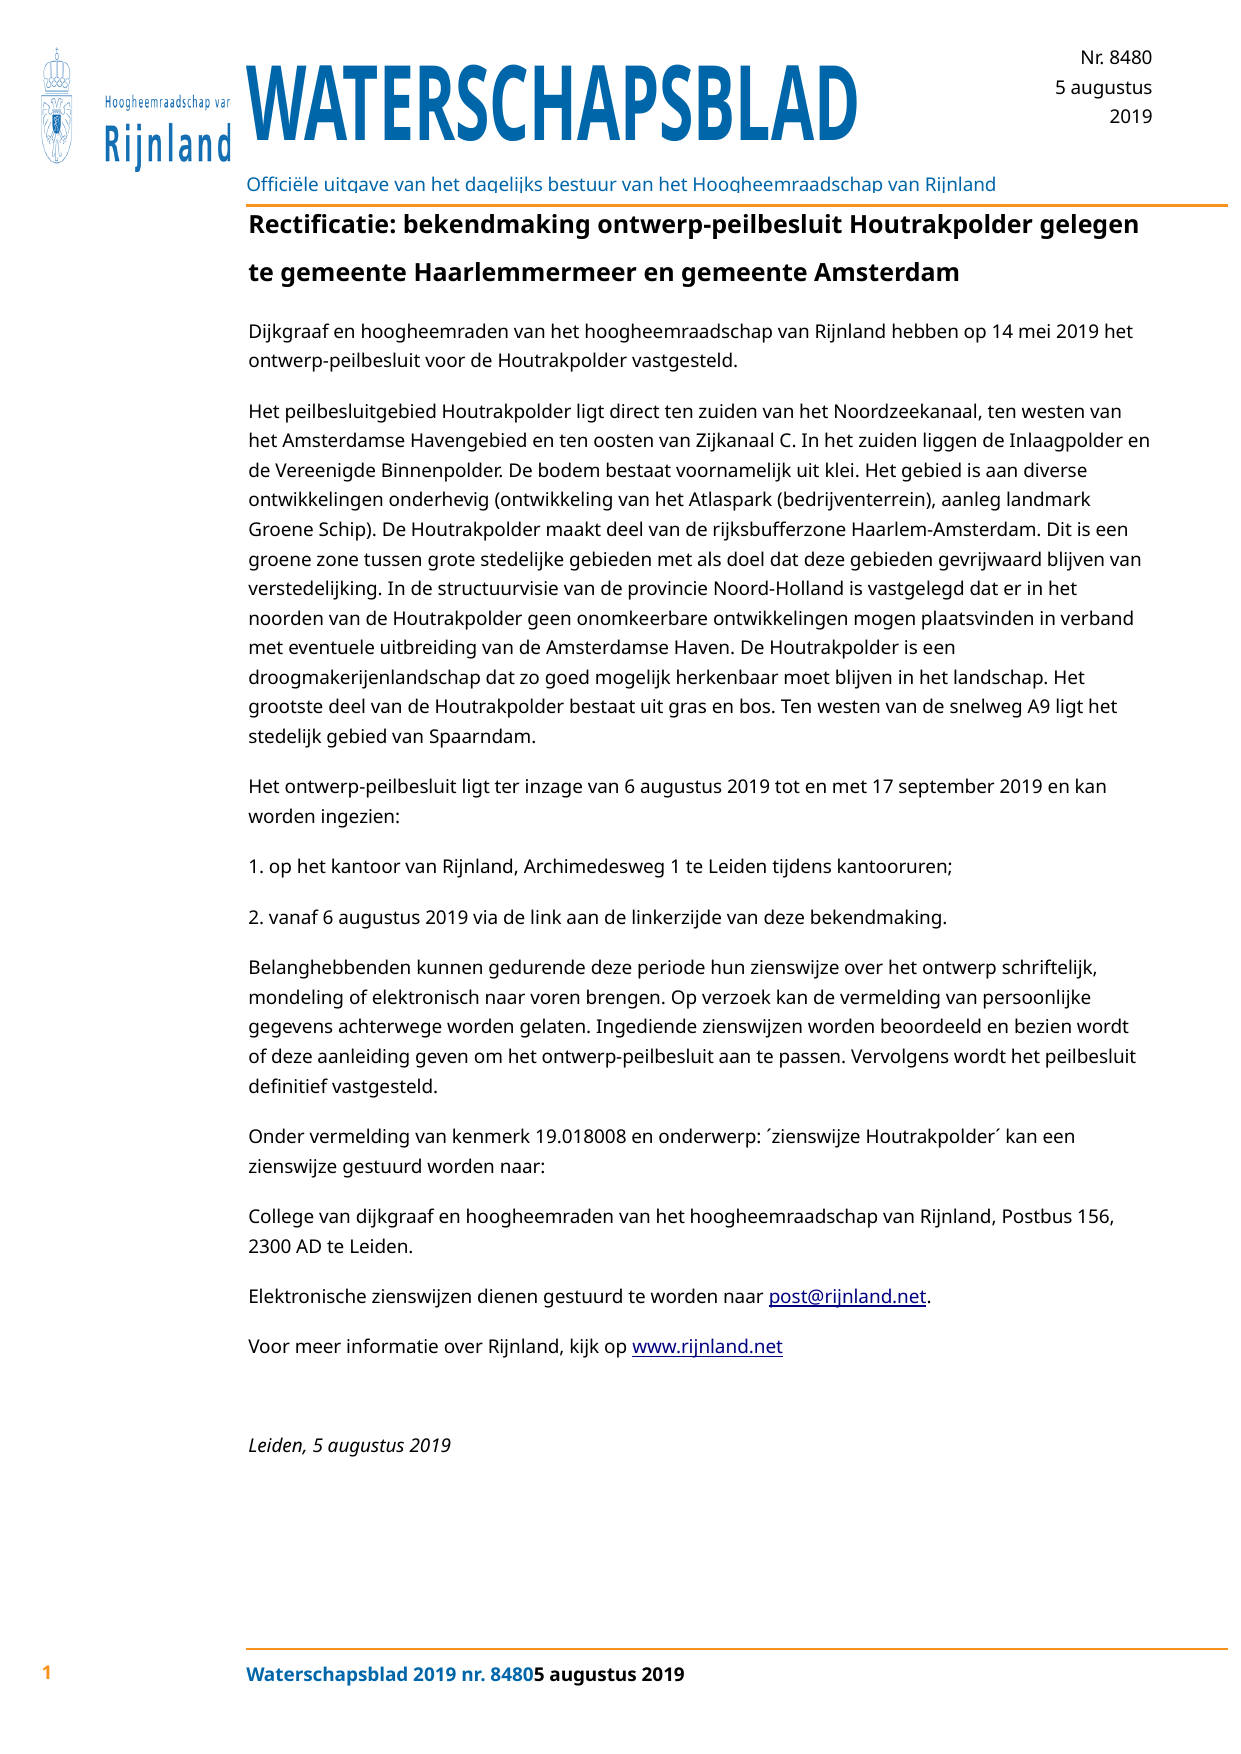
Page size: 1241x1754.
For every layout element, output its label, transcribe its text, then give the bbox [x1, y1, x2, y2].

text Het peilbesluitgebied Houtrakpolder ligt direct ten zuiden van het Noordzeekanaal, ten westen van het Amsterdamse Havengebied en ten oosten van Zijkanaal C. In het zuiden liggen de Inlaagpolder en de Vereenigde Binnenpolder. De bodem bestaat voornamelijk uit klei. Het gebied is aan diverse ontwikkelingen onderhevig (ontwikkeling van het Atlaspark (bedrijventerrein), aanleg landmark Groene Schip). De Houtrakpolder maakt deel van de rijksbufferzone Haarlem-Amsterdam. Dit is een groene zone tussen grote stedelijke gebieden met als doel dat deze gebieden gevrijwaard blijven van verstedelijking. In de structuurvisie van de provincie Noord-Holland is vastgelegd dat er in het noorden van de Houtrakpolder geen onomkeerbare ontwikkelingen mogen plaatsvinden in verband met eventuele uitbreiding van de Amsterdamse Haven. De Houtrakpolder is een droogmakerijenlandschap dat zo goed mogelijk herkenbaar moet blijven in het landschap. Het grootste deel van de Houtrakpolder bestaat uit gras en bos. Ten westen van de snelweg A9 ligt het stedelijk gebied van Spaarndam. [248, 398, 1152, 749]
picture [41, 47, 231, 172]
text College van dijkgraaf en hoogheemraden van het hoogheemraadschap van Rijnland, Postbus 156, 2300 AD te Leiden. [248, 1203, 1152, 1259]
text Het ontwerp-peilbesluit ligt ter inzage van 6 augustus 2019 tot en met 17 september 2019 en kan worden ingezien: [248, 774, 1152, 829]
text Dijkgraaf en hoogheemraden van het hoogheemraadschap van Rijnland hebben op 14 mei 2019 het ontwerp-peilbesluit voor de Houtrakpolder vastgesteld. [248, 318, 1152, 373]
text Rectificatie: bekendmaking ontwerp-peilbesluit Houtrakpolder gelegen te gemeente Haarlemmermeer en gemeente Amsterdam [248, 207, 1152, 288]
text Leiden, 5 augustus 2019 [248, 1432, 1152, 1458]
text Elektronische zienswijzen dienen gestuurd te worden naar post@rijnland.net. [248, 1283, 1152, 1309]
text Voor meer informatie over Rijnland, kijk op www.rijnland.net [248, 1334, 1152, 1359]
text 2. vanaf 6 augustus 2019 via de link aan de linkerzijde van deze bekendmaking. [248, 904, 1152, 930]
text Belanghebbenden kunnen gedurende deze periode hun zienswijze over het ontwerp schriftelijk, mondeling of elektronisch naar voren brengen. Op verzoek kan de vermelding van persoonlijke gegevens achterwege worden gelaten. Ingediende zienswijzen worden beoordeeld en bezien wordt of deze aanleiding geven om het ontwerp-peilbesluit aan te passen. Vervolgens wordt het peilbesluit definitief vastgesteld. [248, 954, 1152, 1099]
text 1. op het kantoor van Rijnland, Archimedesweg 1 te Leiden tijdens kantooruren; [248, 854, 1152, 879]
text Onder vermelding van kenmerk 19.018008 en onderwerp: ´zienswijze Houtrakpolder´ kan een zienswijze gestuurd worden naar: [248, 1123, 1152, 1179]
